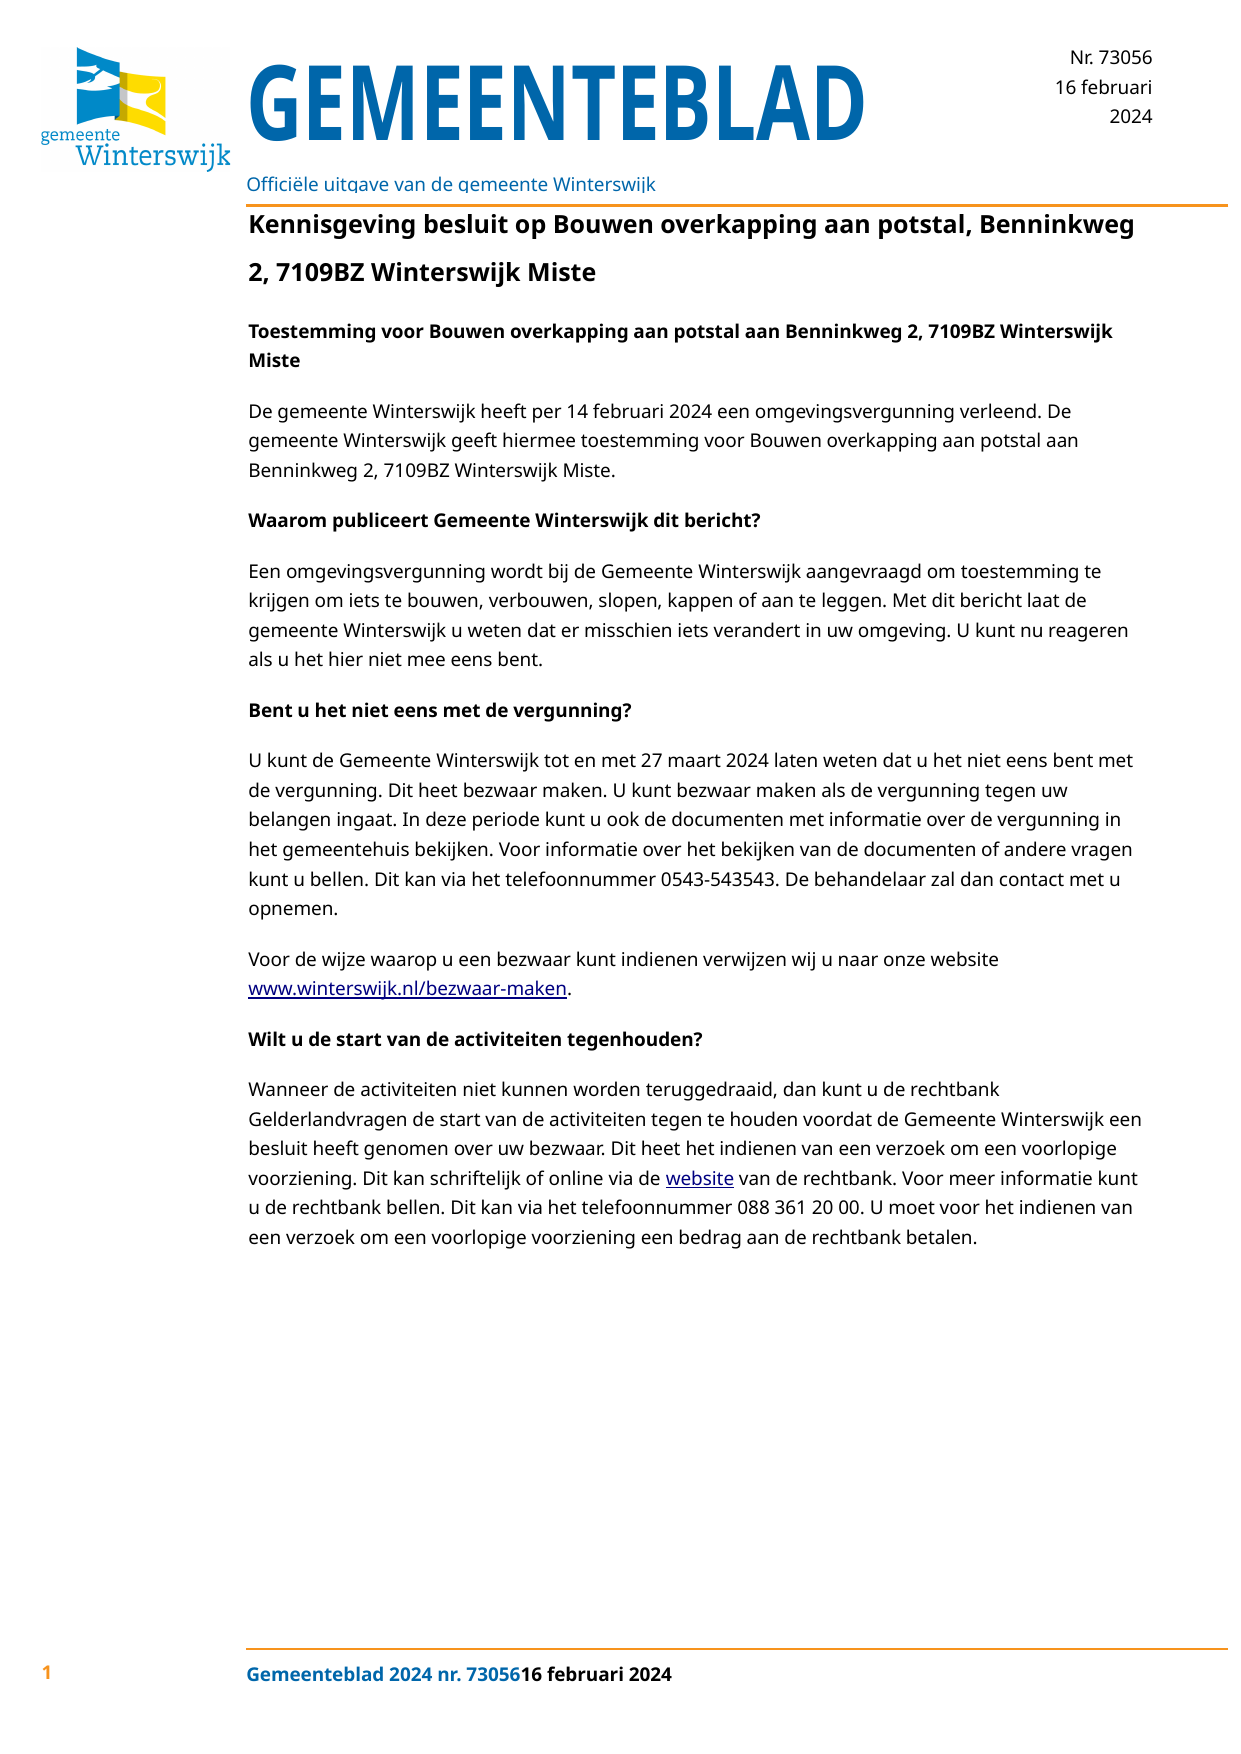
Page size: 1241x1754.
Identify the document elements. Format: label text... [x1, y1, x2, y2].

picture [41, 47, 231, 172]
text Wanneer de activiteiten niet kunnen worden teruggedraaid, dan kunt u de rechtbank Gelderlandvragen de start van de activiteiten tegen te houden voordat de Gemeente Winterswijk een besluit heeft genomen over uw bezwaar. Dit heet het indienen van een verzoek om een voorlopige voorziening. Dit kan schriftelijk of online via de website van de rechtbank. Voor meer informatie kunt u de rechtbank bellen. Dit kan via het telefoonnummer 088 361 20 00. U moet voor het indienen van een verzoek om een voorlopige voorziening een bedrag aan de rechtbank betalen. [248, 1076, 1152, 1250]
text Een omgevingsvergunning wordt bij de Gemeente Winterswijk aangevraagd om toestemming te krijgen om iets te bouwen, verbouwen, slopen, kappen of aan te leggen. Met dit bericht laat de gemeente Winterswijk u weten dat er misschien iets verandert in uw omgeving. U kunt nu reageren als u het hier niet mee eens bent. [248, 558, 1152, 672]
text Bent u het niet eens met de vergunning? [248, 697, 1152, 723]
text Toestemming voor Bouwen overkapping aan potstal aan Benninkweg 2, 7109BZ Winterswijk Miste [248, 318, 1152, 373]
text U kunt de Gemeente Winterswijk tot en met 27 maart 2024 laten weten dat u het niet eens bent met de vergunning. Dit heet bezwaar maken. U kunt bezwaar maken als de vergunning tegen uw belangen ingaat. In deze periode kunt u ook de documenten met informatie over de vergunning in het gemeentehuis bekijken. Voor informatie over het bekijken van de documenten of andere vragen kunt u bellen. Dit kan via het telefoonnummer 0543-543543. De behandelaar zal dan contact met u opnemen. [248, 747, 1152, 921]
text De gemeente Winterswijk heeft per 14 februari 2024 een omgevingsvergunning verleend. De gemeente Winterswijk geeft hiermee toestemming voor Bouwen overkapping aan potstal aan Benninkweg 2, 7109BZ Winterswijk Miste. [248, 398, 1152, 483]
text Voor de wijze waarop u een bezwaar kunt indienen verwijzen wij u naar onze website www.winterswijk.nl/bezwaar-maken. [248, 946, 1152, 1001]
text Kennisgeving besluit op Bouwen overkapping aan potstal, Benninkweg 2, 7109BZ Winterswijk Miste [248, 207, 1152, 288]
picture [225, 153, 231, 162]
text Waarom publiceert Gemeente Winterswijk dit bericht? [248, 507, 1152, 533]
text Wilt u de start van de activiteiten tegenhouden? [248, 1026, 1152, 1052]
